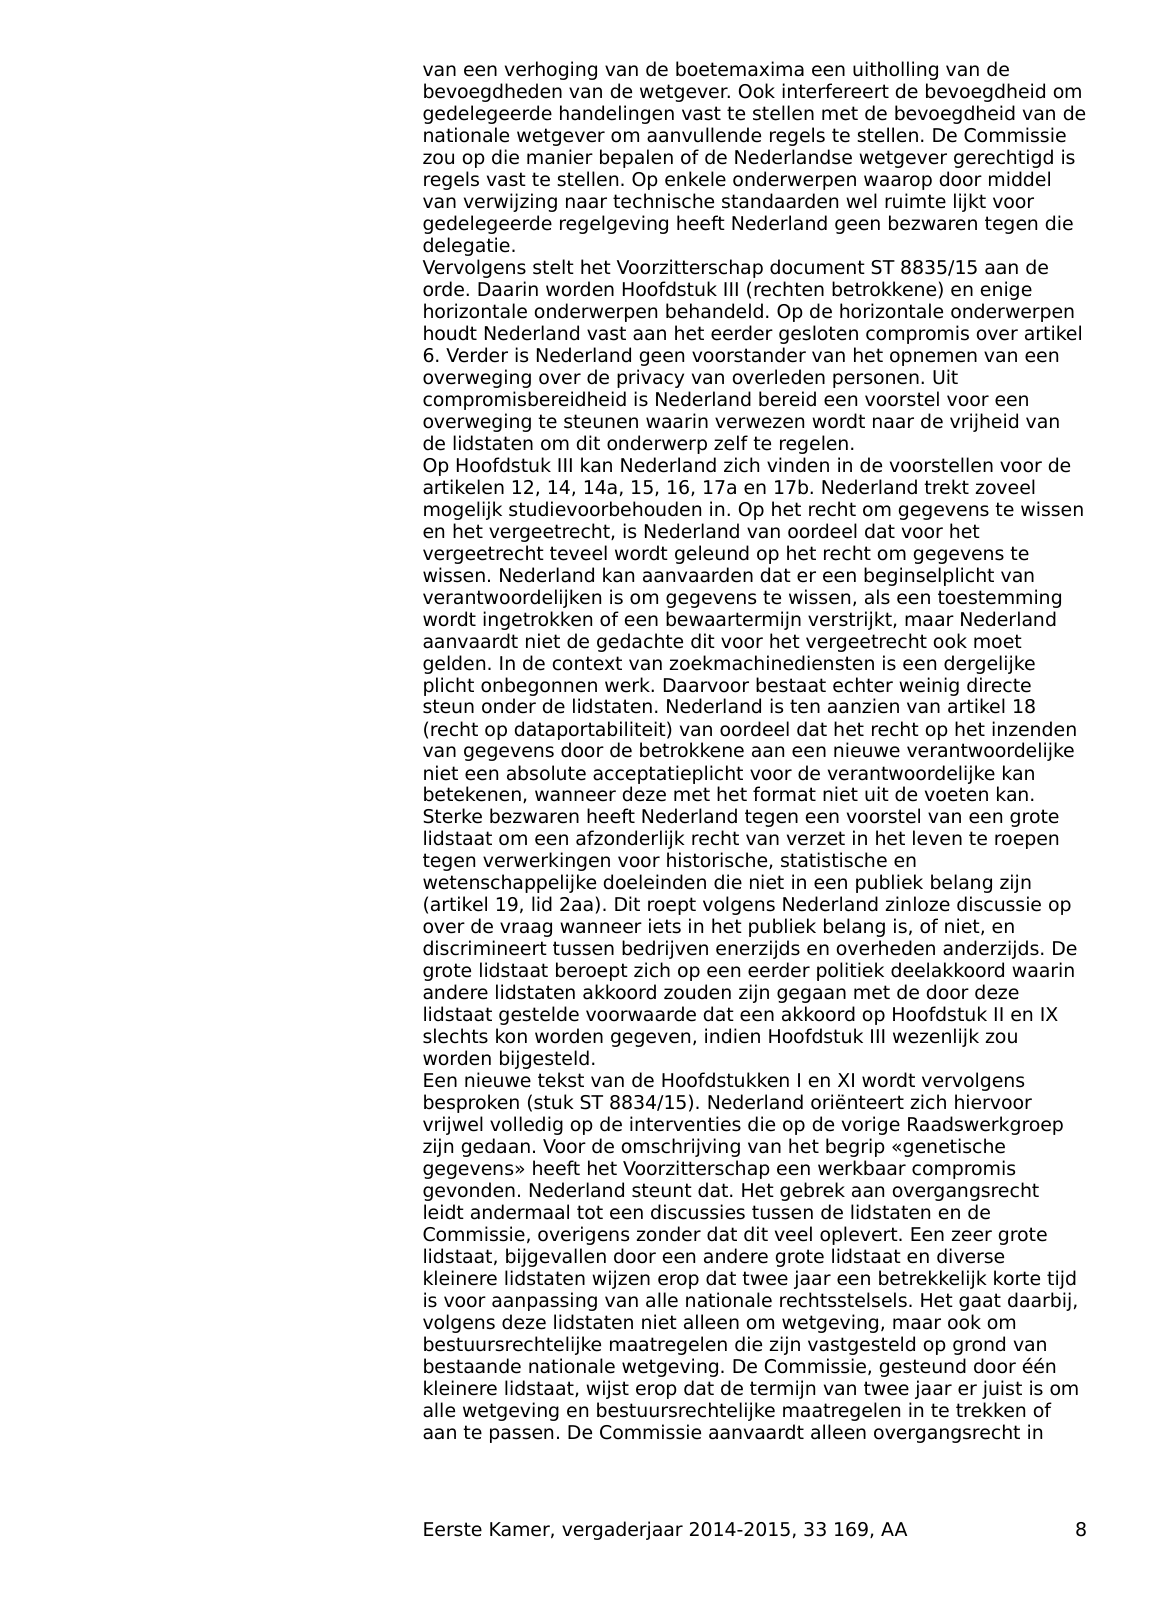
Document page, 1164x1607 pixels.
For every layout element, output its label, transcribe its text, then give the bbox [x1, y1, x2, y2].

text van een verhoging van de boetemaxima een uitholling van de bevoegdheden van de wetgever. Ook interfereert de bevoegdheid om gedelegeerde handelingen vast te stellen met de bevoegdheid van de nationale wetgever om aanvullende regels te stellen. De Commissie zou op die manier bepalen of de Nederlandse wetgever gerechtigd is regels vast te stellen. Op enkele onderwerpen waarop door middel van verwijzing naar technische standaarden wel ruimte lijkt voor gedelegeerde regelgeving heeft Nederland geen bezwaren tegen die delegatie. [422, 59, 1087, 257]
text Vervolgens stelt het Voorzitterschap document ST 8835/15 aan de orde. Daarin worden Hoofdstuk III (rechten betrokkene) en enige horizontale onderwerpen behandeld. Op de horizontale onderwerpen houdt Nederland vast aan het eerder gesloten compromis over artikel 6. Verder is Nederland geen voorstander van het opnemen van een overweging over de privacy van overleden personen. Uit compromisbereidheid is Nederland bereid een voorstel voor een overweging te steunen waarin verwezen wordt naar de vrijheid van de lidstaten om dit onderwerp zelf te regelen. [422, 257, 1087, 455]
text Op Hoofdstuk III kan Nederland zich vinden in de voorstellen voor de artikelen 12, 14, 14a, 15, 16, 17a en 17b. Nederland trekt zoveel mogelijk studievoorbehouden in. Op het recht om gegevens te wissen en het vergeetrecht, is Nederland van oordeel dat voor het vergeetrecht teveel wordt geleund op het recht om gegevens te wissen. Nederland kan aanvaarden dat er een beginselplicht van verantwoordelijken is om gegevens te wissen, als een toestemming wordt ingetrokken of een bewaartermijn verstrijkt, maar Nederland aanvaardt niet de gedachte dit voor het vergeetrecht ook moet gelden. In de context van zoekmachinediensten is een dergelijke plicht onbegonnen werk. Daarvoor bestaat echter weinig directe steun onder de lidstaten. Nederland is ten aanzien van artikel 18 (recht op dataportabiliteit) van oordeel dat het recht op het inzenden van gegevens door de betrokkene aan een nieuwe verantwoordelijke niet een absolute acceptatieplicht voor de verantwoordelijke kan betekenen, wanneer deze met het format niet uit de voeten kan. Sterke bezwaren heeft Nederland tegen een voorstel van een grote lidstaat om een afzonderlijk recht van verzet in het leven te roepen tegen verwerkingen voor historische, statistische en wetenschappelijke doeleinden die niet in een publiek belang zijn (artikel 19, lid 2aa). Dit roept volgens Nederland zinloze discussie op over de vraag wanneer iets in het publiek belang is, of niet, en discrimineert tussen bedrijven enerzijds en overheden anderzijds. De grote lidstaat beroept zich op een eerder politiek deelakkoord waarin andere lidstaten akkoord zouden zijn gegaan met de door deze lidstaat gestelde voorwaarde dat een akkoord op Hoofdstuk II en IX slechts kon worden gegeven, indien Hoofdstuk III wezenlijk zou worden bijgesteld. [422, 455, 1087, 1070]
text Een nieuwe tekst van de Hoofdstukken I en XI wordt vervolgens besproken (stuk ST 8834/15). Nederland oriënteert zich hiervoor vrijwel volledig op de interventies die op de vorige Raadswerkgroep zijn gedaan. Voor de omschrijving van het begrip «genetische gegevens» heeft het Voorzitterschap een werkbaar compromis gevonden. Nederland steunt dat. Het gebrek aan overgangsrecht leidt andermaal tot een discussies tussen de lidstaten en de Commissie, overigens zonder dat dit veel oplevert. Een zeer grote lidstaat, bijgevallen door een andere grote lidstaat en diverse kleinere lidstaten wijzen erop dat twee jaar een betrekkelijk korte tijd is voor aanpassing van alle nationale rechtsstelsels. Het gaat daarbij, volgens deze lidstaten niet alleen om wetgeving, maar ook om bestuursrechtelijke maatregelen die zijn vastgesteld op grond van bestaande nationale wetgeving. De Commissie, gesteund door één kleinere lidstaat, wijst erop dat de termijn van twee jaar er juist is om alle wetgeving en bestuursrechtelijke maatregelen in te trekken of aan te passen. De Commissie aanvaardt alleen overgangsrecht in [422, 1070, 1087, 1444]
